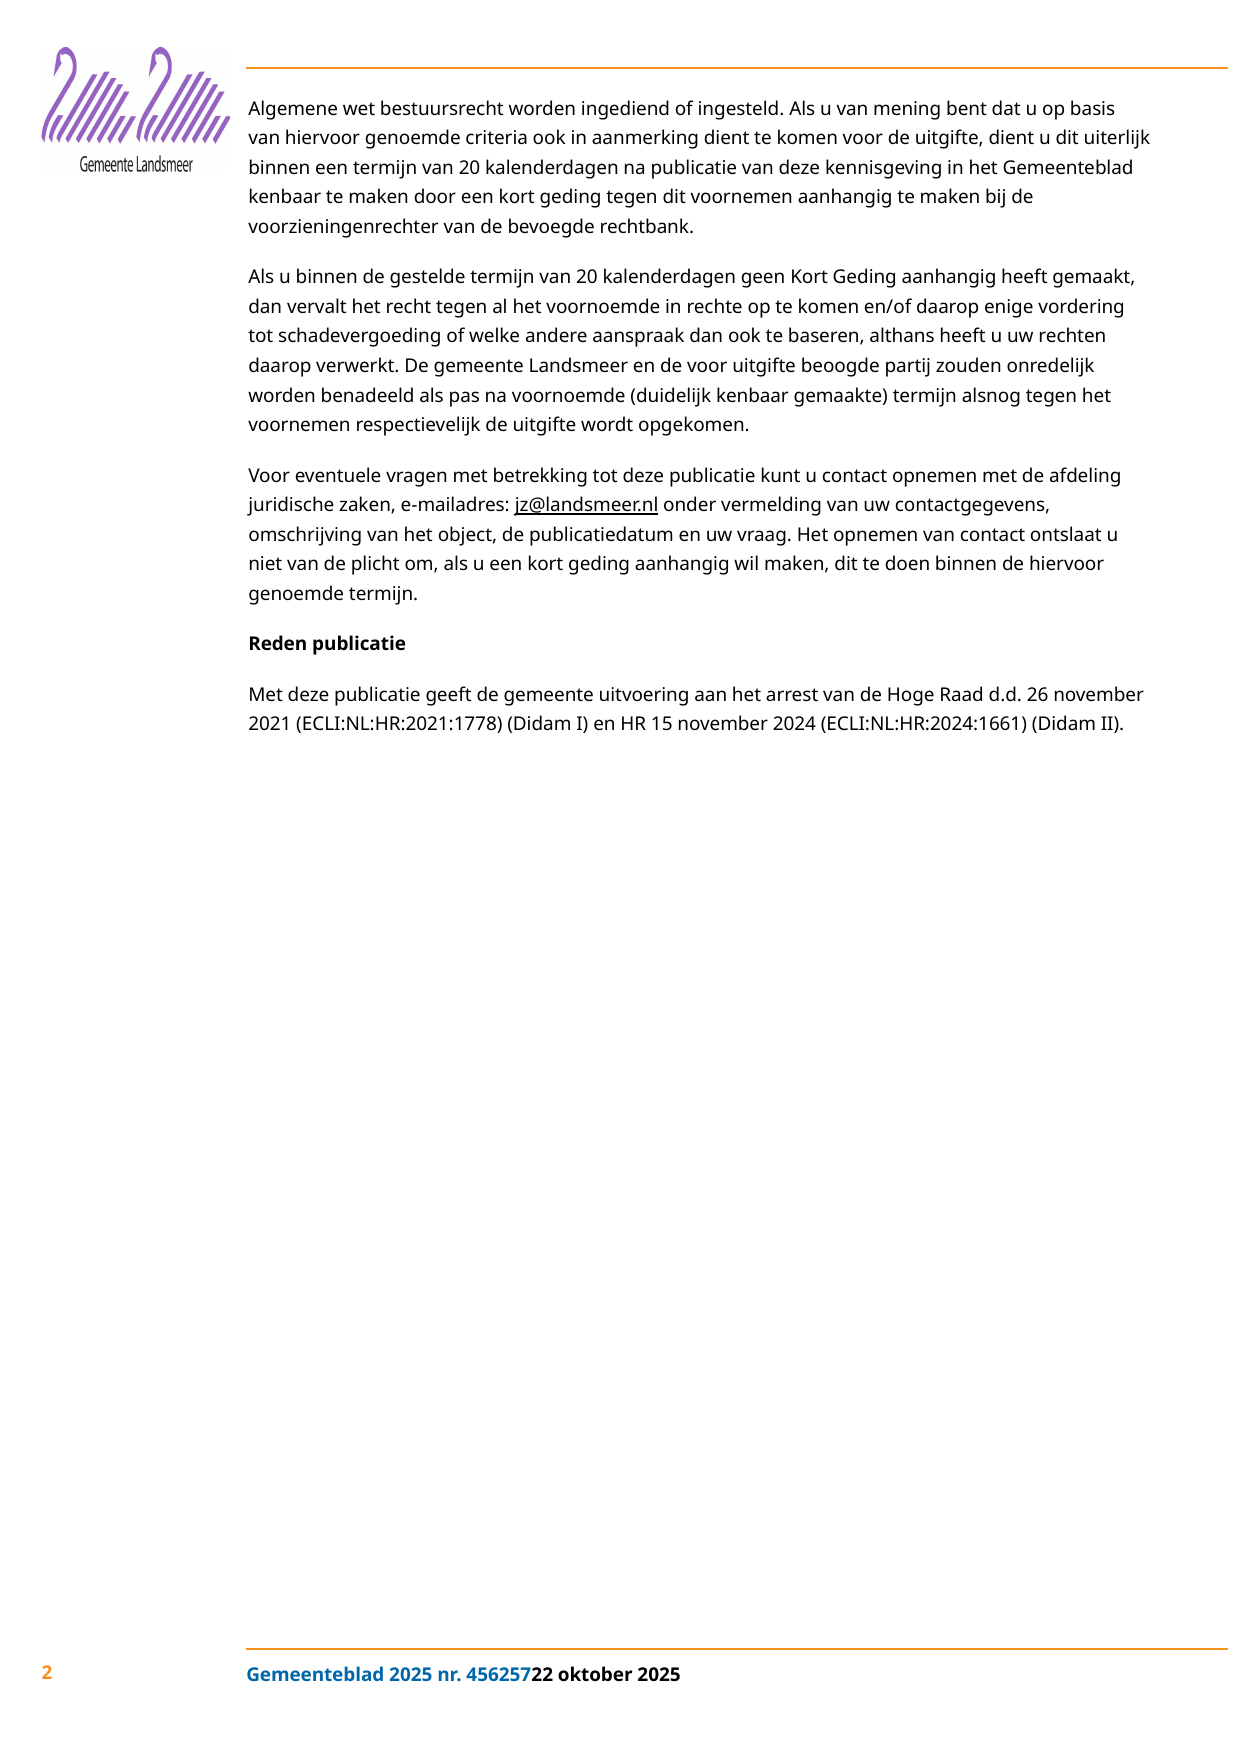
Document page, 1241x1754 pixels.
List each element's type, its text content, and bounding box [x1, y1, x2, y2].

text Als u binnen de gestelde termijn van 20 kalenderdagen geen Kort Geding aanhangig heeft gemaakt, dan vervalt het recht tegen al het voornoemde in rechte op te komen en/of daarop enige vordering tot schadevergoeding of welke andere aanspraak dan ook te baseren, althans heeft u uw rechten daarop verwerkt. De gemeente Landsmeer en de voor uitgifte beoogde partij zouden onredelijk worden benadeeld als pas na voornoemde (duidelijk kenbaar gemaakte) termijn alsnog tegen het voornemen respectievelijk de uitgifte wordt opgekomen. [248, 263, 1152, 437]
text Reden publicatie [248, 631, 1152, 656]
text Met deze publicatie geeft de gemeente uitvoering aan het arrest van de Hoge Raad d.d. 26 november 2021 (ECLI:NL:HR:2021:1778) (Didam I) en HR 15 november 2024 (ECLI:NL:HR:2024:1661) (Didam II). [248, 681, 1152, 736]
text Voor eventuele vragen met betrekking tot deze publicatie kunt u contact opnemen met de afdeling juridische zaken, e-mailadres: jz@landsmeer.nl onder vermelding van uw contactgegevens, omschrijving van het object, de publicatiedatum en uw vraag. Het opnemen van contact ontslaat u niet van de plicht om, als u een kort geding aanhangig wil maken, dit te doen binnen de hiervoor genoemde termijn. [248, 462, 1152, 606]
text Algemene wet bestuursrecht worden ingediend of ingesteld. Als u van mening bent dat u op basis van hiervoor genoemde criteria ook in aanmerking dient te komen voor de uitgifte, dient u dit uiterlijk binnen een termijn van 20 kalenderdagen na publicatie van deze kennisgeving in het Gemeenteblad kenbaar te maken door een kort geding tegen dit voornemen aanhangig te maken bij de voorzieningenrechter van de bevoegde rechtbank. [248, 95, 1152, 239]
picture [41, 47, 231, 172]
